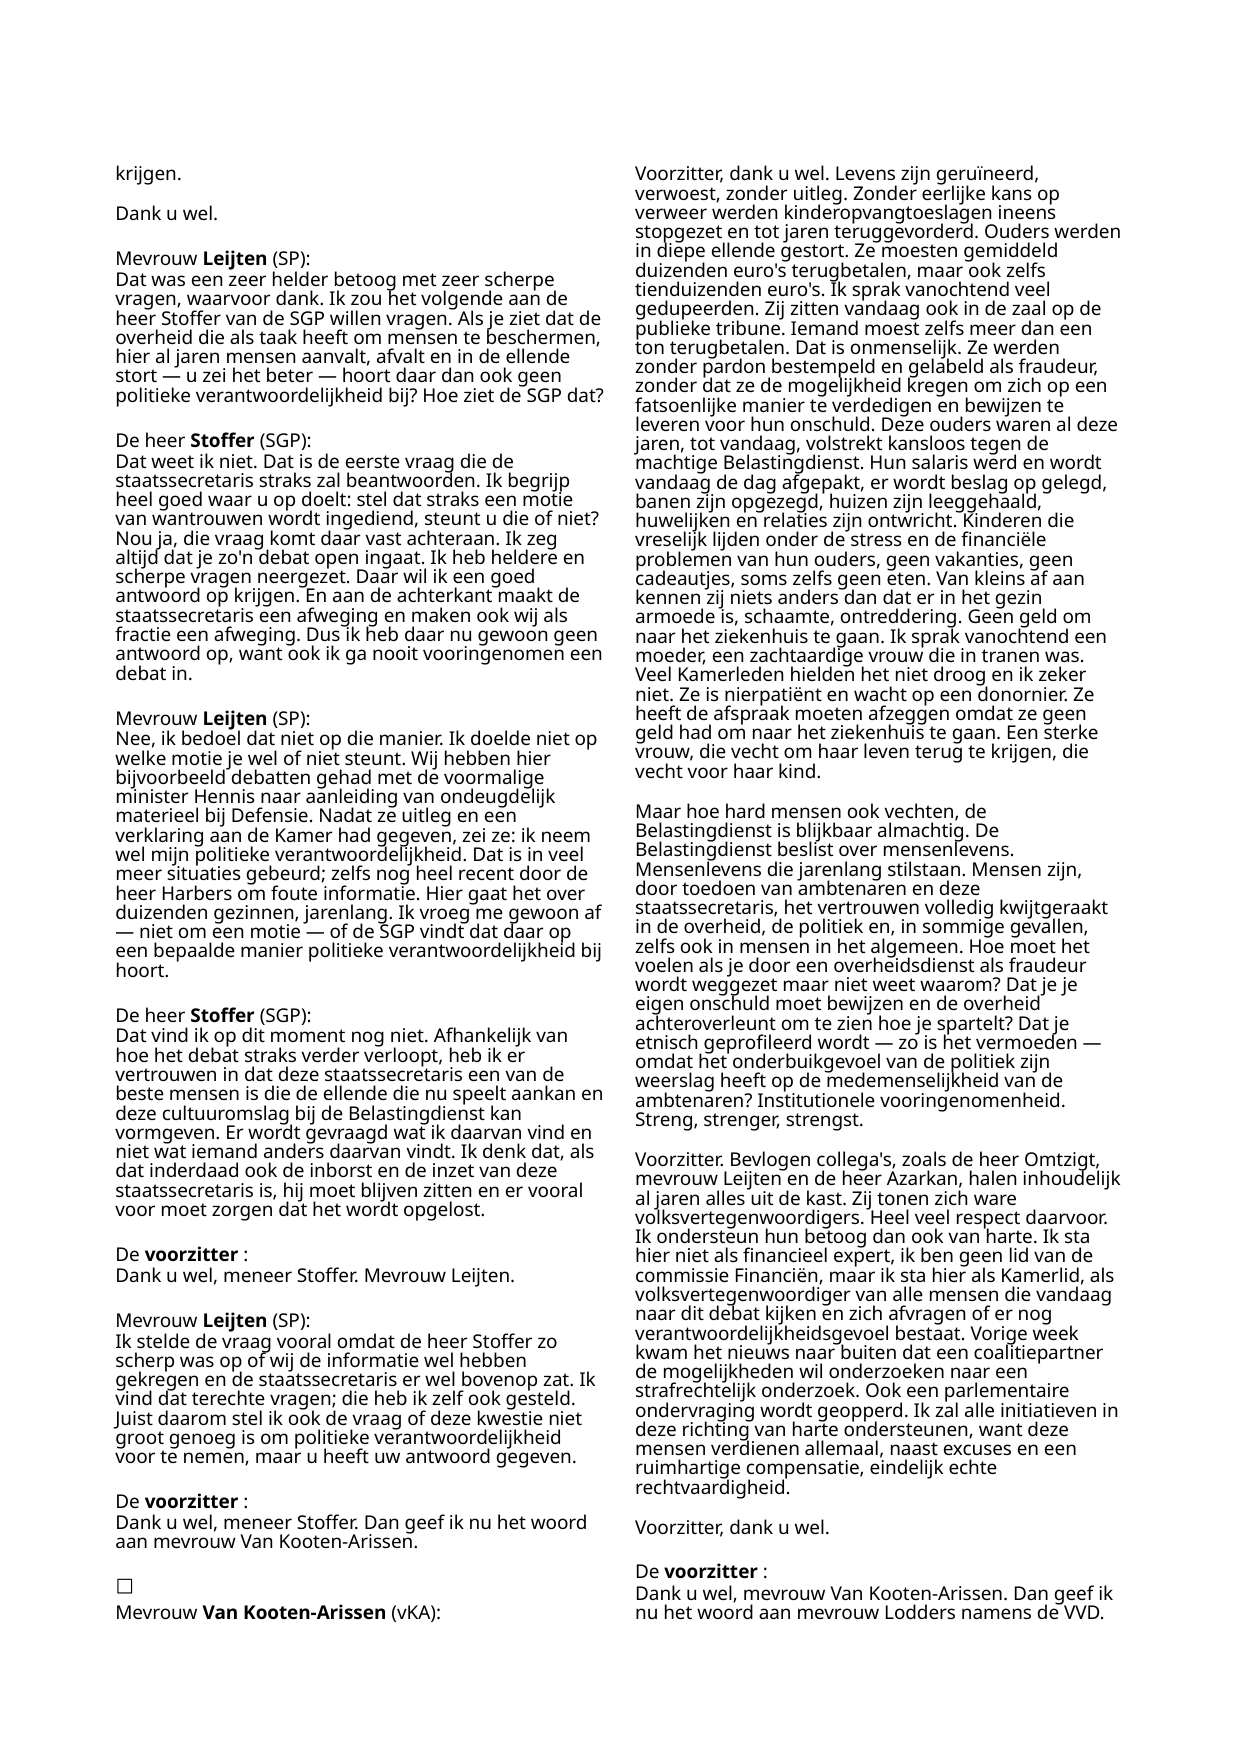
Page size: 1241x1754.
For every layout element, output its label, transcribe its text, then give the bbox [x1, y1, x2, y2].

text Maar hoe hard mensen ook vechten, de Belastingdienst is blijkbaar almachtig. De Belastingdienst beslist over mensenlevens. Mensenlevens die jarenlang stilstaan. Mensen zijn, door toedoen van ambtenaren en deze staatssecretaris, het vertrouwen volledig kwijtgeraakt in de overheid, de politiek en, in sommige gevallen, zelfs ook in mensen in het algemeen. Hoe moet het voelen als je door een overheidsdienst als fraudeur wordt weggezet maar niet weet waarom? Dat je je eigen onschuld moet bewijzen en de overheid achteroverleunt om te zien hoe je spartelt? Dat je etnisch geprofileerd wordt — zo is het vermoeden — omdat het onderbuikgevoel van de politiek zijn weerslag heeft op de medemenselijkheid van de ambtenaren? Institutionele vooringenomenheid. Streng, strenger, strengst. [635, 803, 1125, 1130]
text Mevrouw Leijten (SP): [115, 245, 605, 271]
text Dank u wel, meneer Stoffer. Mevrouw Leijten. [115, 1267, 605, 1286]
text De voorzitter : [115, 1241, 605, 1267]
text De heer Stoffer (SGP): [115, 1002, 605, 1027]
text Dank u wel. [115, 205, 605, 224]
text Nee, ik bedoel dat niet op die manier. Ik doelde niet op welke motie je wel of niet steunt. Wij hebben hier bijvoorbeeld debatten gehad met de voormalige minister Hennis naar aanleiding van ondeugdelijk materieel bij Defensie. Nadat ze uitleg en een verklaring aan de Kamer had gegeven, zei ze: ik neem wel mijn politieke verantwoordelijkheid. Dat is in veel meer situaties gebeurd; zelfs nog heel recent door de heer Harbers om foute informatie. Hier gaat het over duizenden gezinnen, jarenlang. Ik vroeg me gewoon af — niet om een motie — of de SGP vindt dat daar op een bepaalde manier politieke verantwoordelijkheid bij hoort. [115, 730, 605, 981]
text Mevrouw Van Kooten-Arissen (vKA): [115, 1599, 605, 1625]
text Dat vind ik op dit moment nog niet. Afhankelijk van hoe het debat straks verder verloopt, heb ik er vertrouwen in dat deze staatssecretaris een van de beste mensen is die de ellende die nu speelt aankan en deze cultuuromslag bij de Belastingdienst kan vormgeven. Er wordt gevraagd wat ik daarvan vind en niet wat iemand anders daarvan vindt. Ik denk dat, als dat inderdaad ook de inborst en de inzet van deze staatssecretaris is, hij moet blijven zitten en er vooral voor moet zorgen dat het wordt opgelost. [115, 1027, 605, 1220]
text Dat weet ik niet. Dat is de eerste vraag die de staatssecretaris straks zal beantwoorden. Ik begrijp heel goed waar u op doelt: stel dat straks een motie van wantrouwen wordt ingediend, steunt u die of niet? Nou ja, die vraag komt daar vast achteraan. Ik zeg altijd dat je zo'n debat open ingaat. Ik heb heldere en scherpe vragen neergezet. Daar wil ik een goed antwoord op krijgen. En aan de achterkant maakt de staatssecretaris een afweging en maken ook wij als fractie een afweging. Dus ik heb daar nu gewoon geen antwoord op, want ook ik ga nooit vooringenomen een debat in. [115, 453, 605, 684]
text Voorzitter, dank u wel. Levens zijn geruïneerd, verwoest, zonder uitleg. Zonder eerlijke kans op verweer werden kinderopvangtoeslagen ineens stopgezet en tot jaren teruggevorderd. Ouders werden in diepe ellende gestort. Ze moesten gemiddeld duizenden euro's terugbetalen, maar ook zelfs tienduizenden euro's. Ik sprak vanochtend veel gedupeerden. Zij zitten vandaag ook in de zaal op de publieke tribune. Iemand moest zelfs meer dan een ton terugbetalen. Dat is onmenselijk. Ze werden zonder pardon bestempeld en gelabeld als fraudeur, zonder dat ze de mogelijkheid kregen om zich op een fatsoenlijke manier te verdedigen en bewijzen te leveren voor hun onschuld. Deze ouders waren al deze jaren, tot vandaag, volstrekt kansloos tegen de machtige Belastingdienst. Hun salaris werd en wordt vandaag de dag afgepakt, er wordt beslag op gelegd, banen zijn opgezegd, huizen zijn leeggehaald, huwelijken en relaties zijn ontwricht. Kinderen die vreselijk lijden onder de stress en de financiële problemen van hun ouders, geen vakanties, geen cadeautjes, soms zelfs geen eten. Van kleins af aan kennen zij niets anders dan dat er in het gezin armoede is, schaamte, ontreddering. Geen geld om naar het ziekenhuis te gaan. Ik sprak vanochtend een moeder, een zachtaardige vrouw die in tranen was. Veel Kamerleden hielden het niet droog en ik zeker niet. Ze is nierpatiënt en wacht op een donornier. Ze heeft de afspraak moeten afzeggen omdat ze geen geld had om naar het ziekenhuis te gaan. Een sterke vrouw, die vecht om haar leven terug te krijgen, die vecht voor haar kind. [635, 165, 1125, 782]
text De voorzitter : [115, 1488, 605, 1514]
text De heer Stoffer (SGP): [115, 427, 605, 453]
text Voorzitter, dank u wel. [635, 1519, 1125, 1538]
text Dank u wel, meneer Stoffer. Dan geef ik nu het woord aan mevrouw Van Kooten-Arissen. [115, 1514, 605, 1553]
text Dat was een zeer helder betoog met zeer scherpe vragen, waarvoor dank. Ik zou het volgende aan de heer Stoffer van de SGP willen vragen. Als je ziet dat de overheid die als taak heeft om mensen te beschermen, hier al jaren mensen aanvalt, afvalt en in de ellende stort — u zei het beter — hoort daar dan ook geen politieke verantwoordelijkheid bij? Hoe ziet de SGP dat? [115, 271, 605, 406]
text Mevrouw Leijten (SP): [115, 1307, 605, 1333]
text Mevrouw Leijten (SP): [115, 705, 605, 730]
text De voorzitter : [635, 1559, 1125, 1584]
text Dank u wel, mevrouw Van Kooten-Arissen. Dan geef ik nu het woord aan mevrouw Lodders namens de VVD. [635, 1584, 1125, 1623]
text Voorzitter. Bevlogen collega's, zoals de heer Omtzigt, mevrouw Leijten en de heer Azarkan, halen inhoudelijk al jaren alles uit de kast. Zij tonen zich ware volksvertegenwoordigers. Heel veel respect daarvoor. Ik ondersteun hun betoog dan ook van harte. Ik sta hier niet als financieel expert, ik ben geen lid van de commissie Financiën, maar ik sta hier als Kamerlid, als volksvertegenwoordiger van alle mensen die vandaag naar dit debat kijken en zich afvragen of er nog verantwoordelijkheidsgevoel bestaat. Vorige week kwam het nieuws naar buiten dat een coalitiepartner de mogelijkheden wil onderzoeken naar een strafrechtelijk onderzoek. Ook een parlementaire ondervraging wordt geopperd. Ik zal alle initiatieven in deze richting van harte ondersteunen, want deze mensen verdienen allemaal, naast excuses en een ruimhartige compensatie, eindelijk echte rechtvaardigheid. [635, 1151, 1125, 1498]
text krijgen. [115, 165, 605, 184]
text Ik stelde de vraag vooral omdat de heer Stoffer zo scherp was op of wij de informatie wel hebben gekregen en de staatssecretaris er wel bovenop zat. Ik vind dat terechte vragen; die heb ik zelf ook gesteld. Juist daarom stel ik ook de vraag of deze kwestie niet groot genoeg is om politieke verantwoordelijkheid voor te nemen, maar u heeft uw antwoord gegeven. [115, 1333, 605, 1467]
text ⬜ [115, 1573, 605, 1599]
